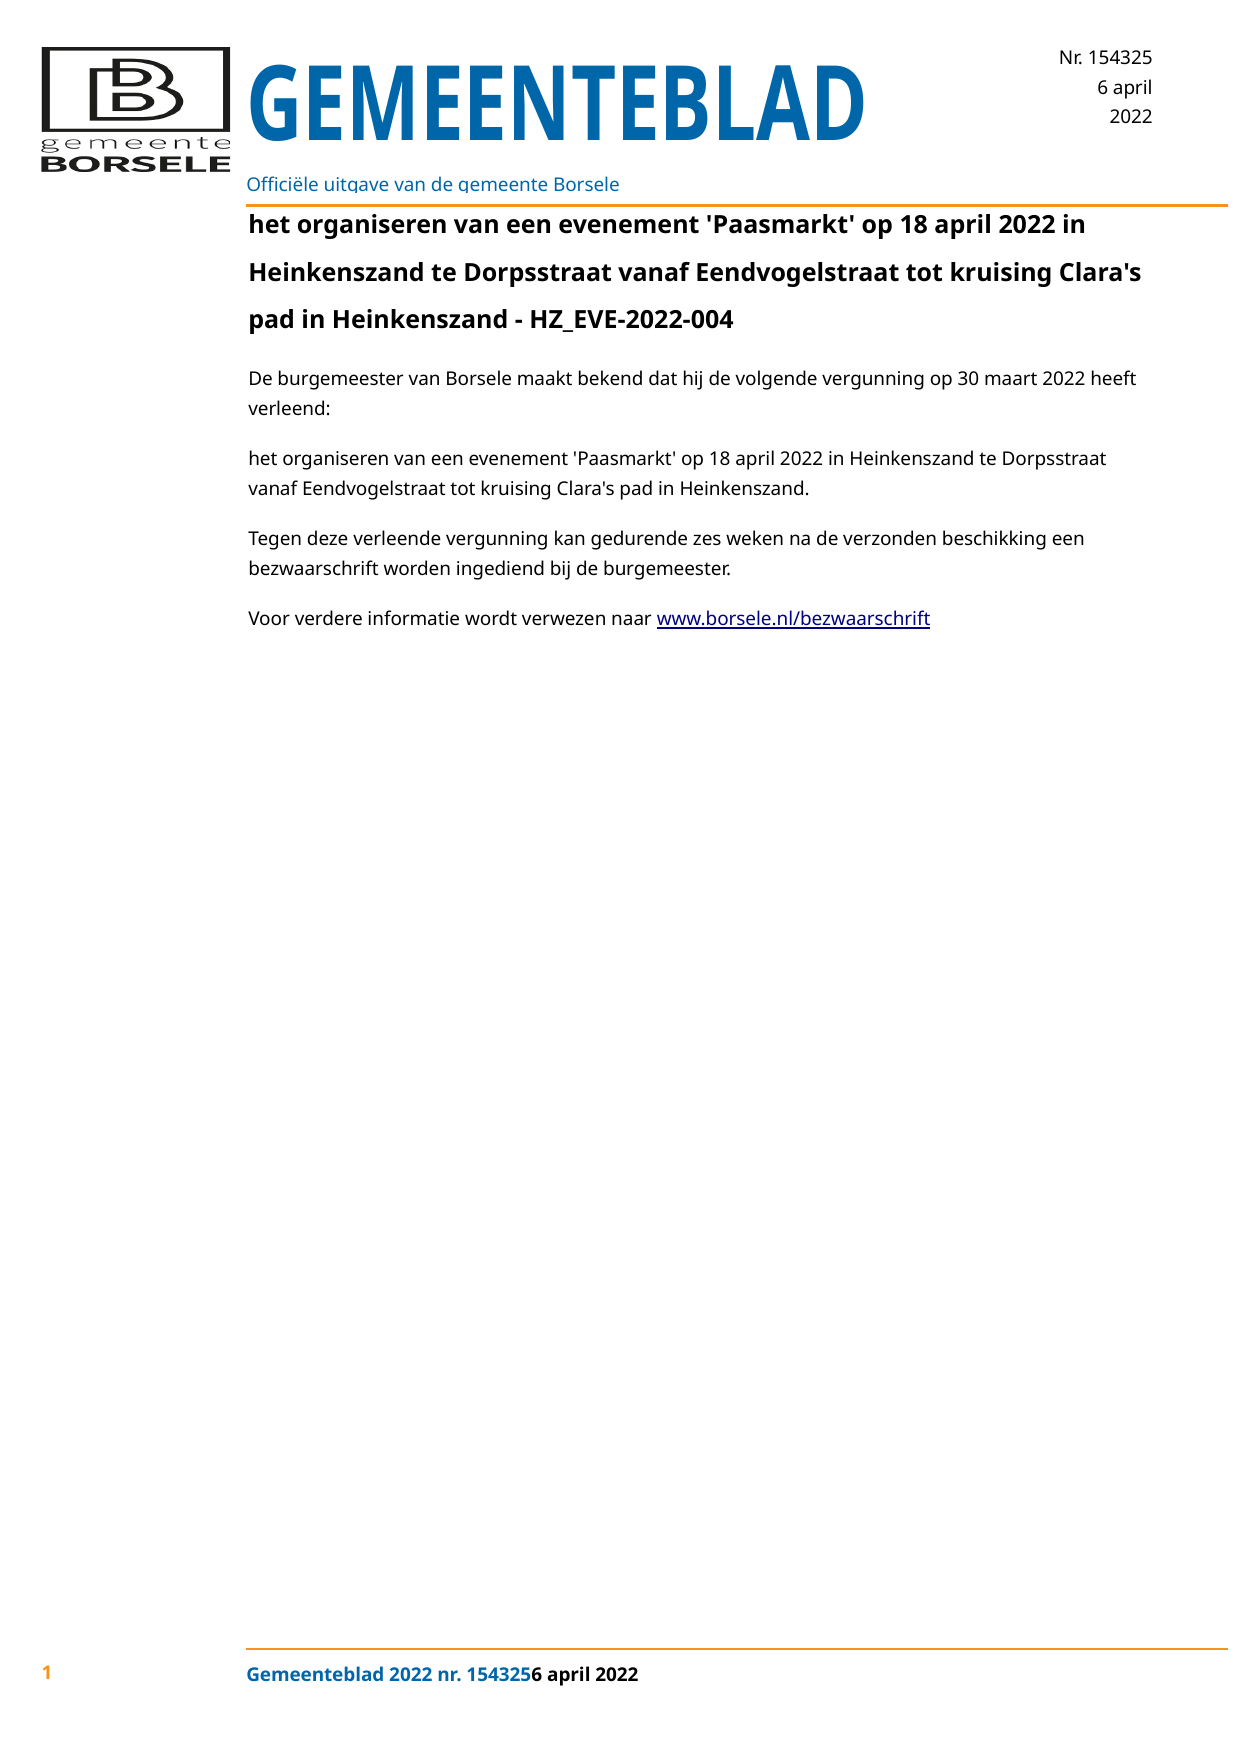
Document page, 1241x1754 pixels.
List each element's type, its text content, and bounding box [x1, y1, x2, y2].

picture [41, 47, 231, 172]
text Tegen deze verleende vergunning kan gedurende zes weken na de verzonden beschikking een bezwaarschrift worden ingediend bij de burgemeester. [248, 526, 1152, 581]
text De burgemeester van Borsele maakt bekend dat hij de volgende vergunning op 30 maart 2022 heeft verleend: [248, 366, 1152, 421]
text het organiseren van een evenement 'Paasmarkt' op 18 april 2022 in Heinkenszand te Dorpsstraat vanaf Eendvogelstraat tot kruising Clara's pad in Heinkenszand. [248, 446, 1152, 501]
text Voor verdere informatie wordt verwezen naar www.borsele.nl/bezwaarschrift [248, 606, 1152, 631]
text het organiseren van een evenement 'Paasmarkt' op 18 april 2022 in Heinkenszand te Dorpsstraat vanaf Eendvogelstraat tot kruising Clara's pad in Heinkenszand - HZ_EVE-2022-004 [248, 207, 1152, 336]
